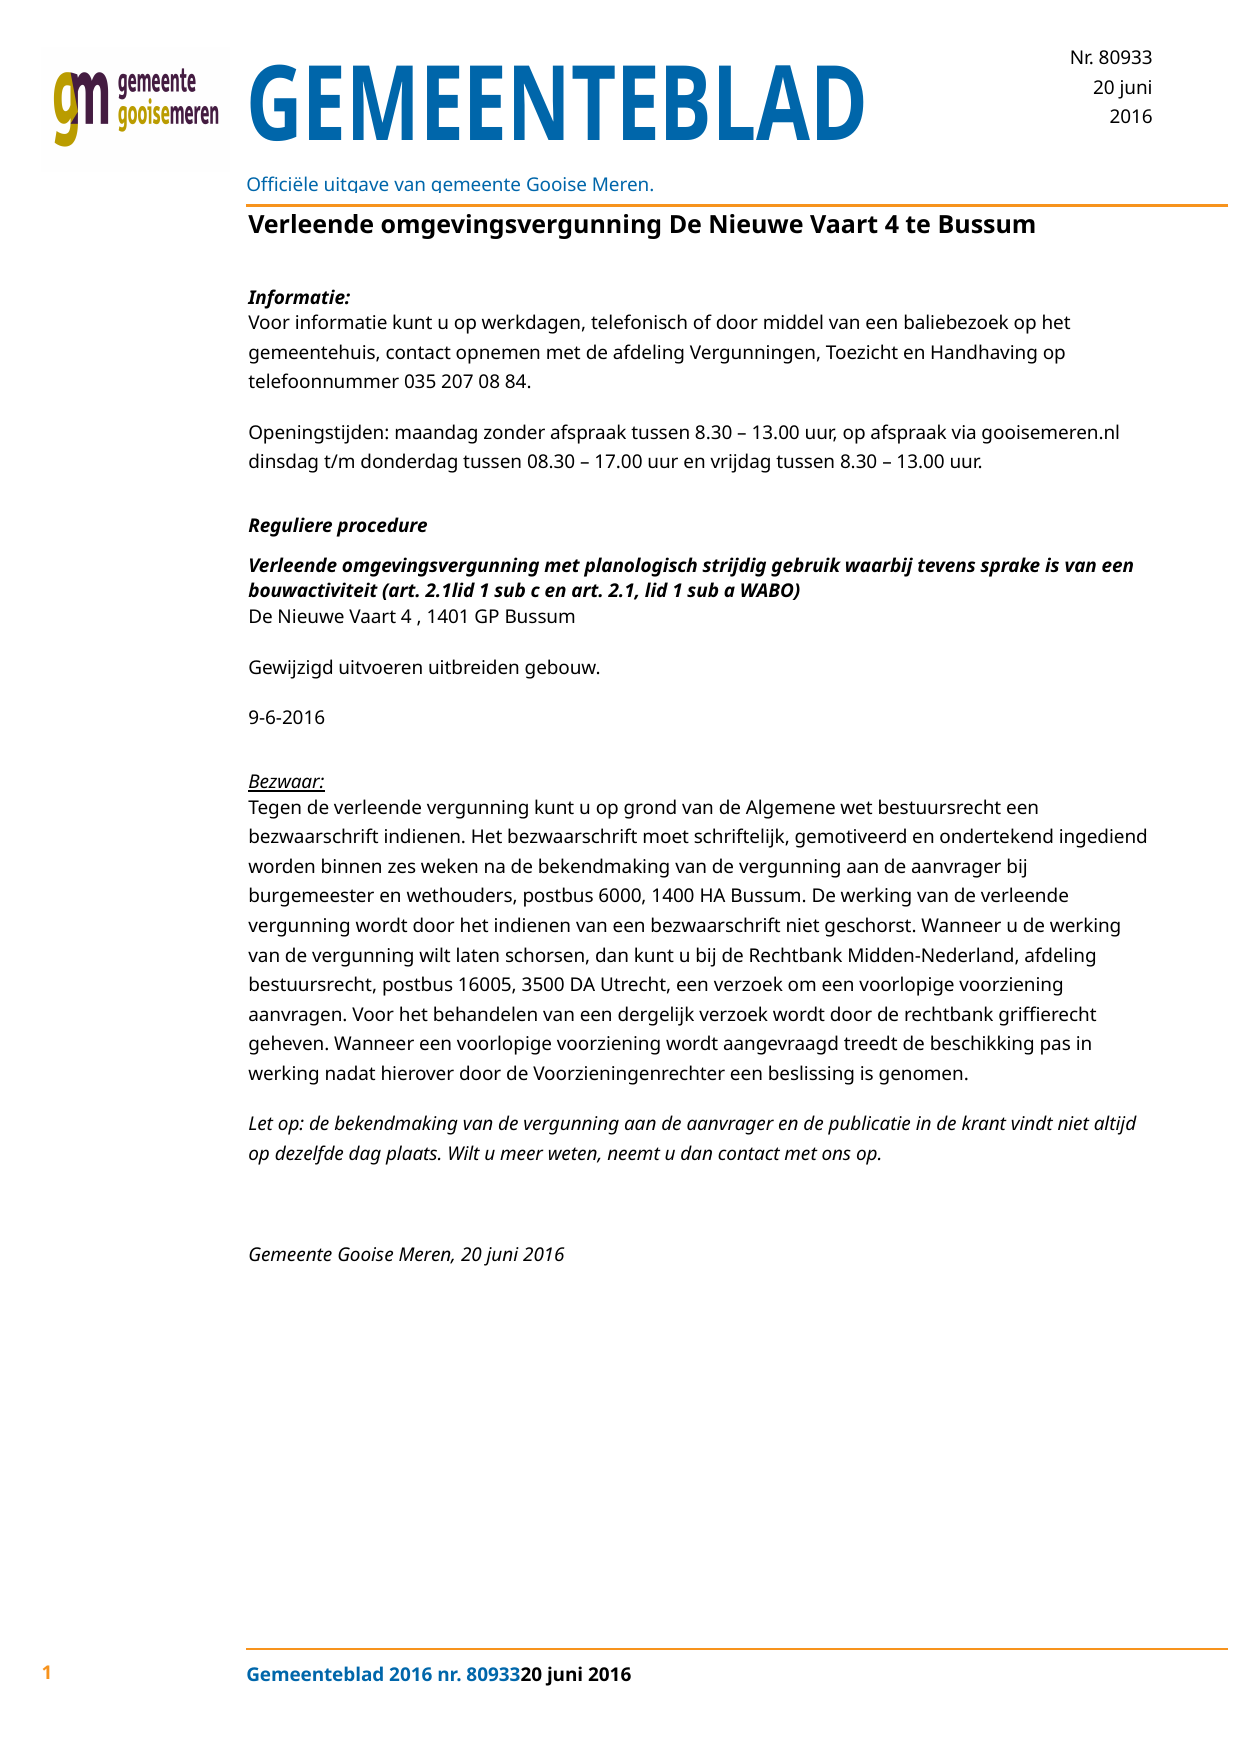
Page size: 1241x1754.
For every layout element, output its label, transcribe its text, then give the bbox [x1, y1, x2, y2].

text Informatie: [248, 284, 1152, 309]
text De Nieuwe Vaart 4 , 1401 GP Bussum [248, 603, 1152, 629]
text Bezwaar: [248, 768, 1152, 794]
text 9-6-2016 [248, 704, 1152, 730]
text Gewijzigd uitvoeren uitbreiden gebouw. [248, 654, 1152, 679]
text Openingstijden: maandag zonder afspraak tussen 8.30 – 13.00 uur, op afspraak via gooisemeren.nl dinsdag t/m donderdag tussen 08.30 – 17.00 uur en vrijdag tussen 8.30 – 13.00 uur. [248, 419, 1152, 474]
text Verleende omgevingsvergunning De Nieuwe Vaart 4 te Bussum [248, 207, 1152, 241]
text Gemeente Gooise Meren, 20 juni 2016 [248, 1241, 1152, 1267]
text Tegen de verleende vergunning kunt u op grond van de Algemene wet bestuursrecht een bezwaarschrift indienen. Het bezwaarschrift moet schriftelijk, gemotiveerd en ondertekend ingediend worden binnen zes weken na de bekendmaking van de vergunning aan de aanvrager bij burgemeester en wethouders, postbus 6000, 1400 HA Bussum. De werking van de verleende vergunning wordt door het indienen van een bezwaarschrift niet geschorst. Wanneer u de werking van de vergunning wilt laten schorsen, dan kunt u bij de Rechtbank Midden-Nederland, afdeling bestuursrecht, postbus 16005, 3500 DA Utrecht, een verzoek om een voorlopige voorziening aanvragen. Voor het behandelen van een dergelijk verzoek wordt door de rechtbank griffierecht geheven. Wanneer een voorlopige voorziening wordt aangevraagd treedt de beschikking pas in werking nadat hierover door de Voorzieningenrechter een beslissing is genomen. [248, 794, 1152, 1086]
text Reguliere procedure [248, 513, 1152, 538]
text Let op: de bekendmaking van de vergunning aan de aanvrager en de publicatie in de krant vindt niet altijd op dezelfde dag plaats. Wilt u meer weten, neemt u dan contact met ons op. [248, 1111, 1152, 1166]
text Voor informatie kunt u op werkdagen, telefonisch of door middel van een baliebezoek op het gemeentehuis, contact opnemen met de afdeling Vergunningen, Toezicht en Handhaving op telefoonnummer 035 207 08 84. [248, 309, 1152, 394]
picture [41, 47, 231, 172]
text Verleende omgevingsvergunning met planologisch strijdig gebruik waarbij tevens sprake is van een bouwactiviteit (art. 2.1lid 1 sub c en art. 2.1, lid 1 sub a WABO) [248, 552, 1152, 603]
